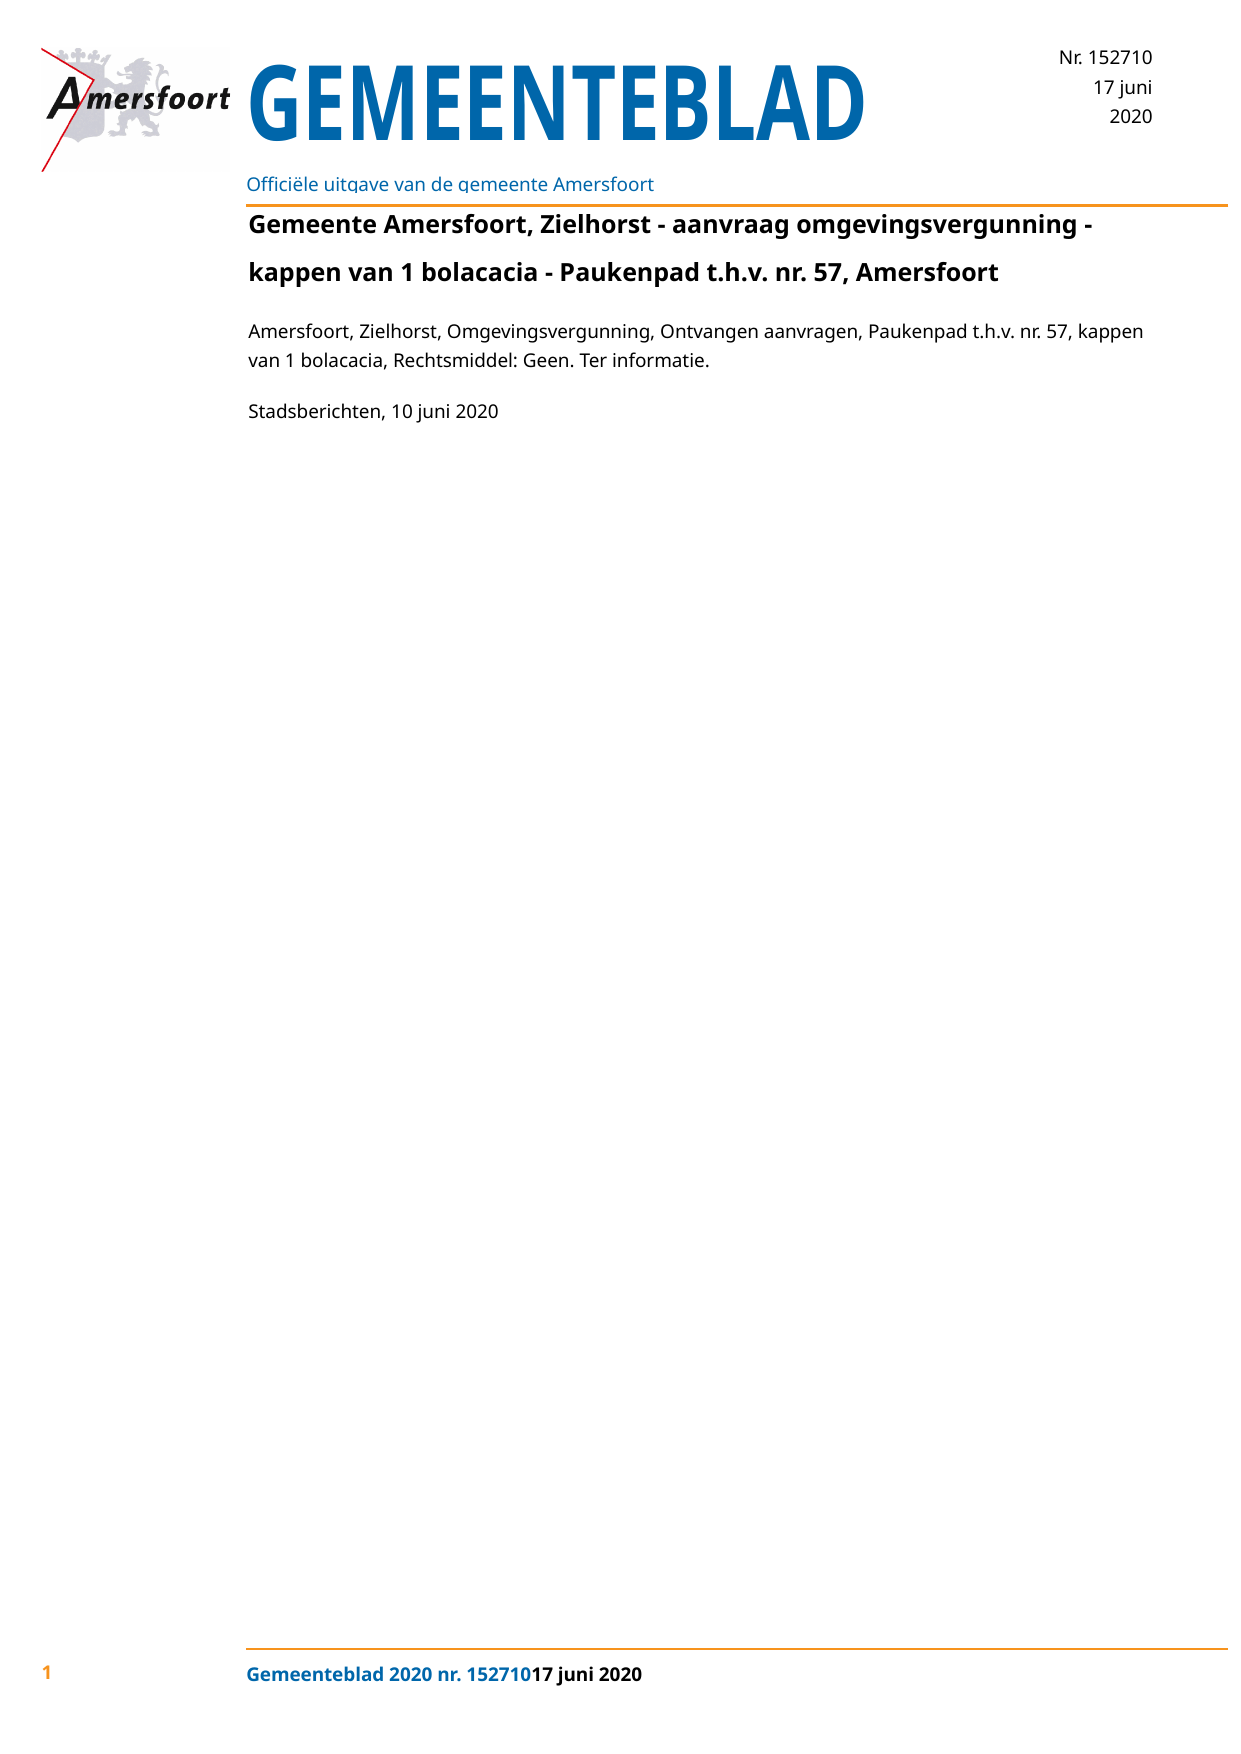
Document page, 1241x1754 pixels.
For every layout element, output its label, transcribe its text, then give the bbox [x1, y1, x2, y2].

text Gemeente Amersfoort, Zielhorst - aanvraag omgevingsvergunning - kappen van 1 bolacacia - Paukenpad t.h.v. nr. 57, Amersfoort [248, 207, 1152, 288]
text Amersfoort, Zielhorst, Omgevingsvergunning, Ontvangen aanvragen, Paukenpad t.h.v. nr. 57, kappen van 1 bolacacia, Rechtsmiddel: Geen. Ter informatie. [248, 318, 1152, 373]
picture [41, 47, 231, 172]
text Stadsberichten, 10 juni 2020 [248, 398, 1152, 424]
